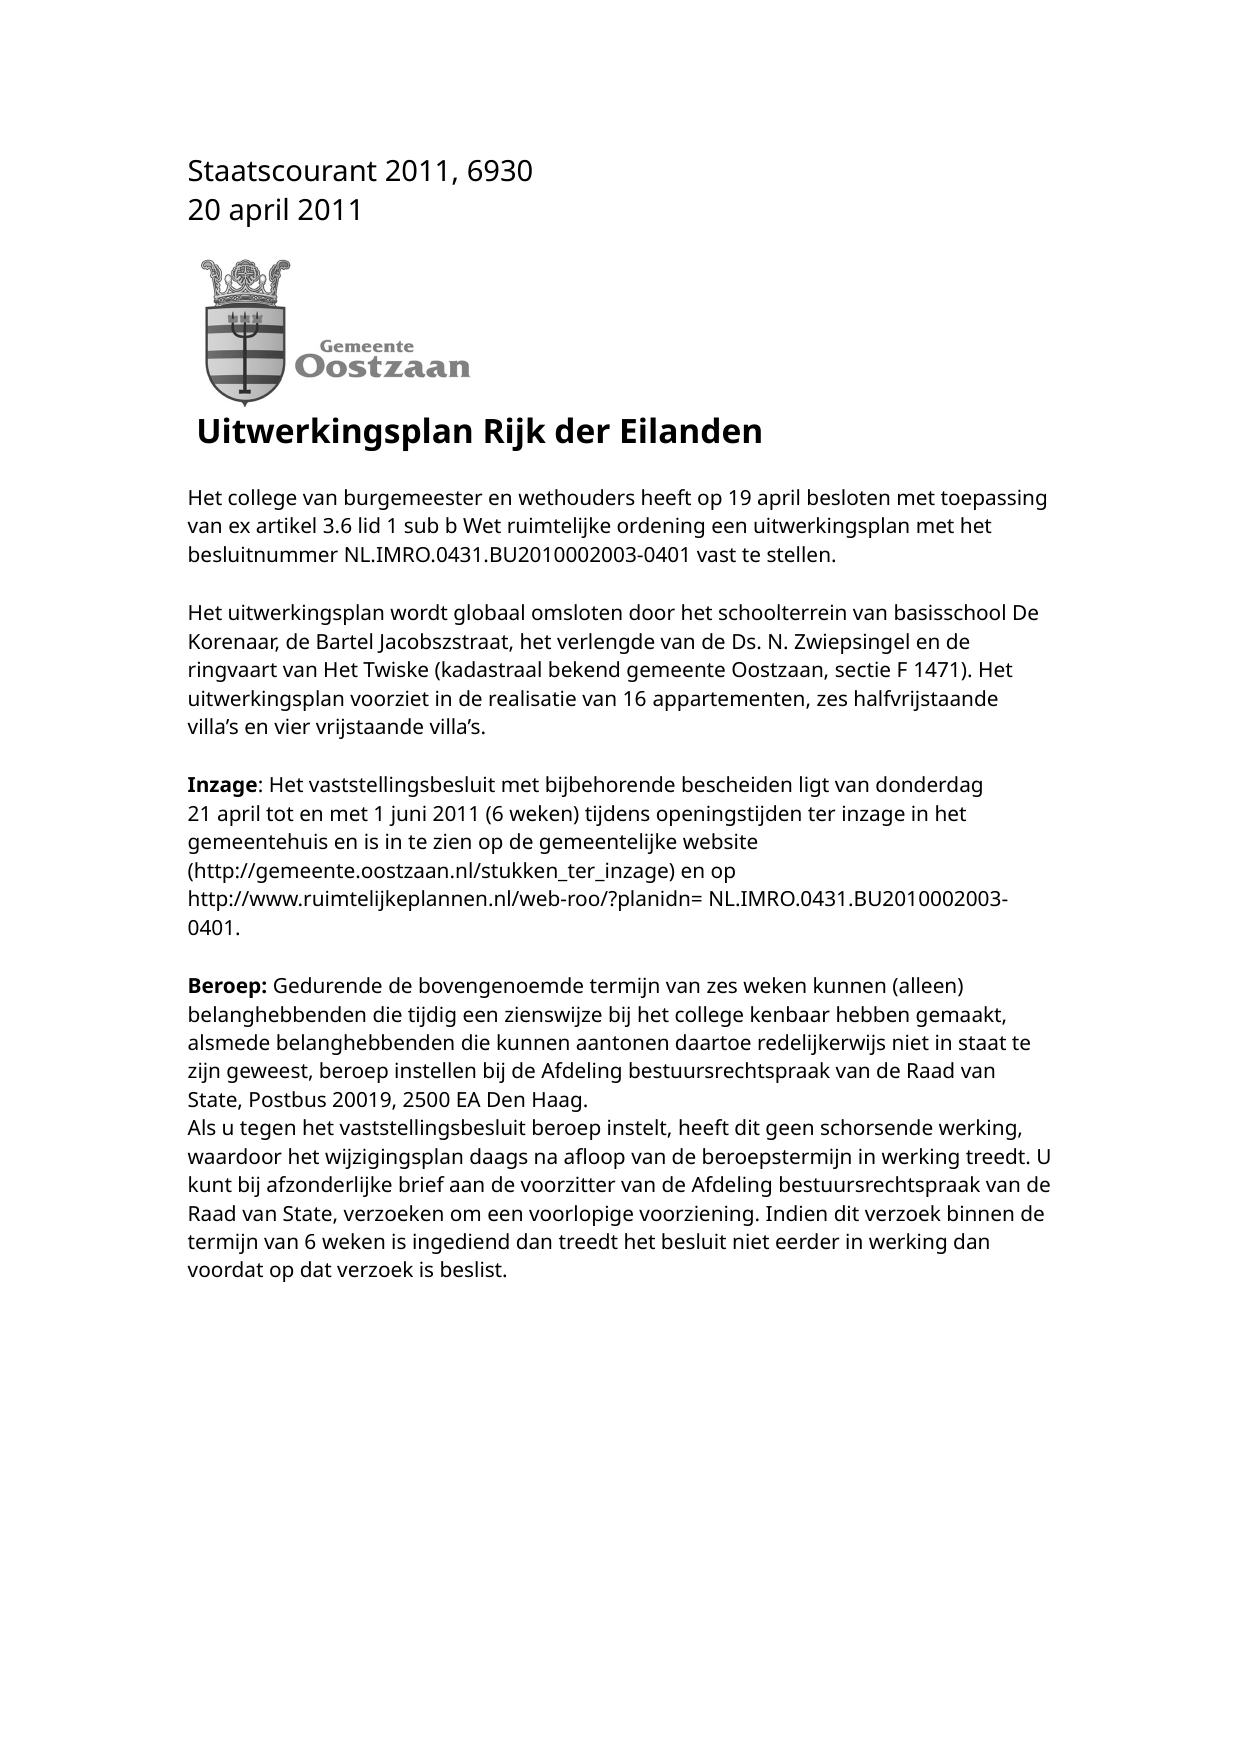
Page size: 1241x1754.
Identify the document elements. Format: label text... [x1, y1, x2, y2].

text 20 april 2011 [187, 190, 1053, 229]
picture [187, 258, 484, 408]
text Beroep: Gedurende de bovengenoemde termijn van zes weken kunnen (alleen) belanghebbenden die tijdig een zienswijze bij het college kenbaar hebben gemaakt, alsmede belanghebbenden die kunnen aantonen daartoe redelijkerwijs niet in staat te zijn geweest, beroep instellen bij de Afdeling bestuursrechtspraak van de Raad van State, Postbus 20019, 2500 EA Den Haag. [187, 971, 1053, 1113]
text Het college van burgemeester en wethouders heeft op 19 april besloten met toepassing van ex artikel 3.6 lid 1 sub b Wet ruimtelijke ordening een uitwerkingsplan met het besluitnummer NL.IMRO.0431.BU2010002003-0401 vast te stellen. [187, 483, 1053, 568]
text Als u tegen het vaststellingsbesluit beroep instelt, heeft dit geen schorsende werking, waardoor het wijzigingsplan daags na afloop van de beroepstermijn in werking treedt. U kunt bij afzonderlijke brief aan de voorzitter van de Afdeling bestuursrechtspraak van de Raad van State, verzoeken om een voorlopige voorziening. Indien dit verzoek binnen de termijn van 6 weken is ingediend dan treedt het besluit niet eerder in werking dan voordat op dat verzoek is beslist. [187, 1113, 1053, 1284]
text Staatscourant 2011, 6930 [187, 150, 1053, 190]
subtitle Uitwerkingsplan Rijk der Eilanden [187, 271, 1053, 453]
text Het uitwerkingsplan wordt globaal omsloten door het schoolterrein van basisschool De Korenaar, de Bartel Jacobszstraat, het verlengde van de Ds. N. Zwiepsingel en de ringvaart van Het Twiske (kadastraal bekend gemeente Oostzaan, sectie F 1471). Het uitwerkingsplan voorziet in de realisatie van 16 appartementen, zes halfvrijstaande villa’s en vier vrijstaande villa’s. [187, 598, 1053, 741]
text Inzage: Het vaststellingsbesluit met bijbehorende bescheiden ligt van donderdag 21 april tot en met 1 juni 2011 (6 weken) tijdens openingstijden ter inzage in het gemeentehuis en is in te zien op de gemeentelijke website (http://gemeente.oostzaan.nl/stukken_ter_inzage) en op http://www.ruimtelijkeplannen.nl/web-roo/?planidn= NL.IMRO.0431.BU2010002003-0401. [187, 771, 1053, 941]
